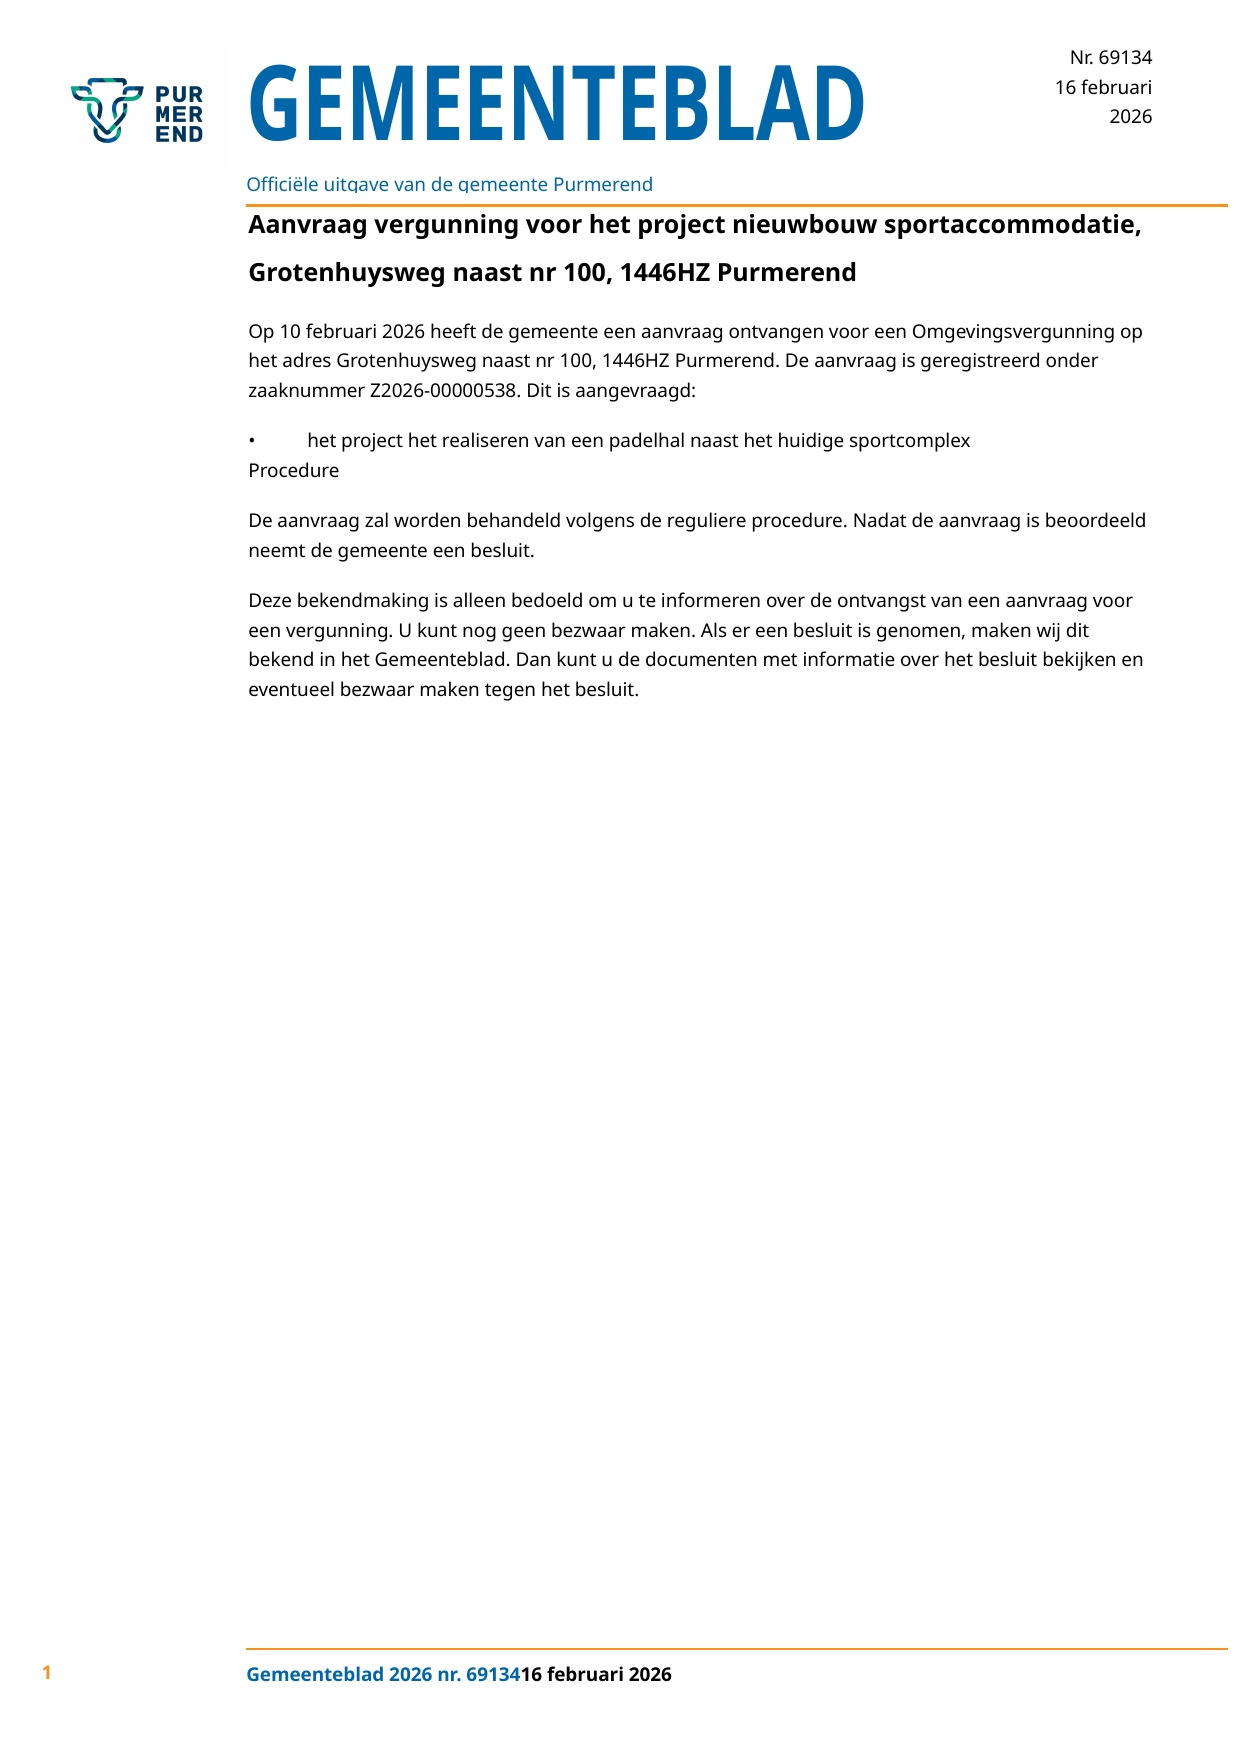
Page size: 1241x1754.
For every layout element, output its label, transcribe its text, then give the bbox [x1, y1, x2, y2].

text Deze bekendmaking is alleen bedoeld om u te informeren over de ontvangst van een aanvraag voor een vergunning. U kunt nog geen bezwaar maken. Als er een besluit is genomen, maken wij dit bekend in het Gemeenteblad. Dan kunt u de documenten met informatie over het besluit bekijken en eventueel bezwaar maken tegen het besluit. [248, 587, 1152, 702]
picture [41, 47, 231, 172]
text De aanvraag zal worden behandeld volgens de reguliere procedure. Nadat de aanvraag is beoordeeld neemt de gemeente een besluit. [248, 507, 1152, 563]
text Aanvraag vergunning voor het project nieuwbouw sportaccommodatie, Grotenhuysweg naast nr 100, 1446HZ Purmerend [248, 207, 1152, 288]
text Procedure [248, 457, 1152, 483]
text Op 10 februari 2026 heeft de gemeente een aanvraag ontvangen voor een Omgevingsvergunning op het adres Grotenhuysweg naast nr 100, 1446HZ Purmerend. De aanvraag is geregistreerd onder zaaknummer Z2026-00000538. Dit is aangevraagd: [248, 318, 1152, 403]
list het project het realiseren van een padelhal naast het huidige sportcomplex [248, 427, 1152, 453]
